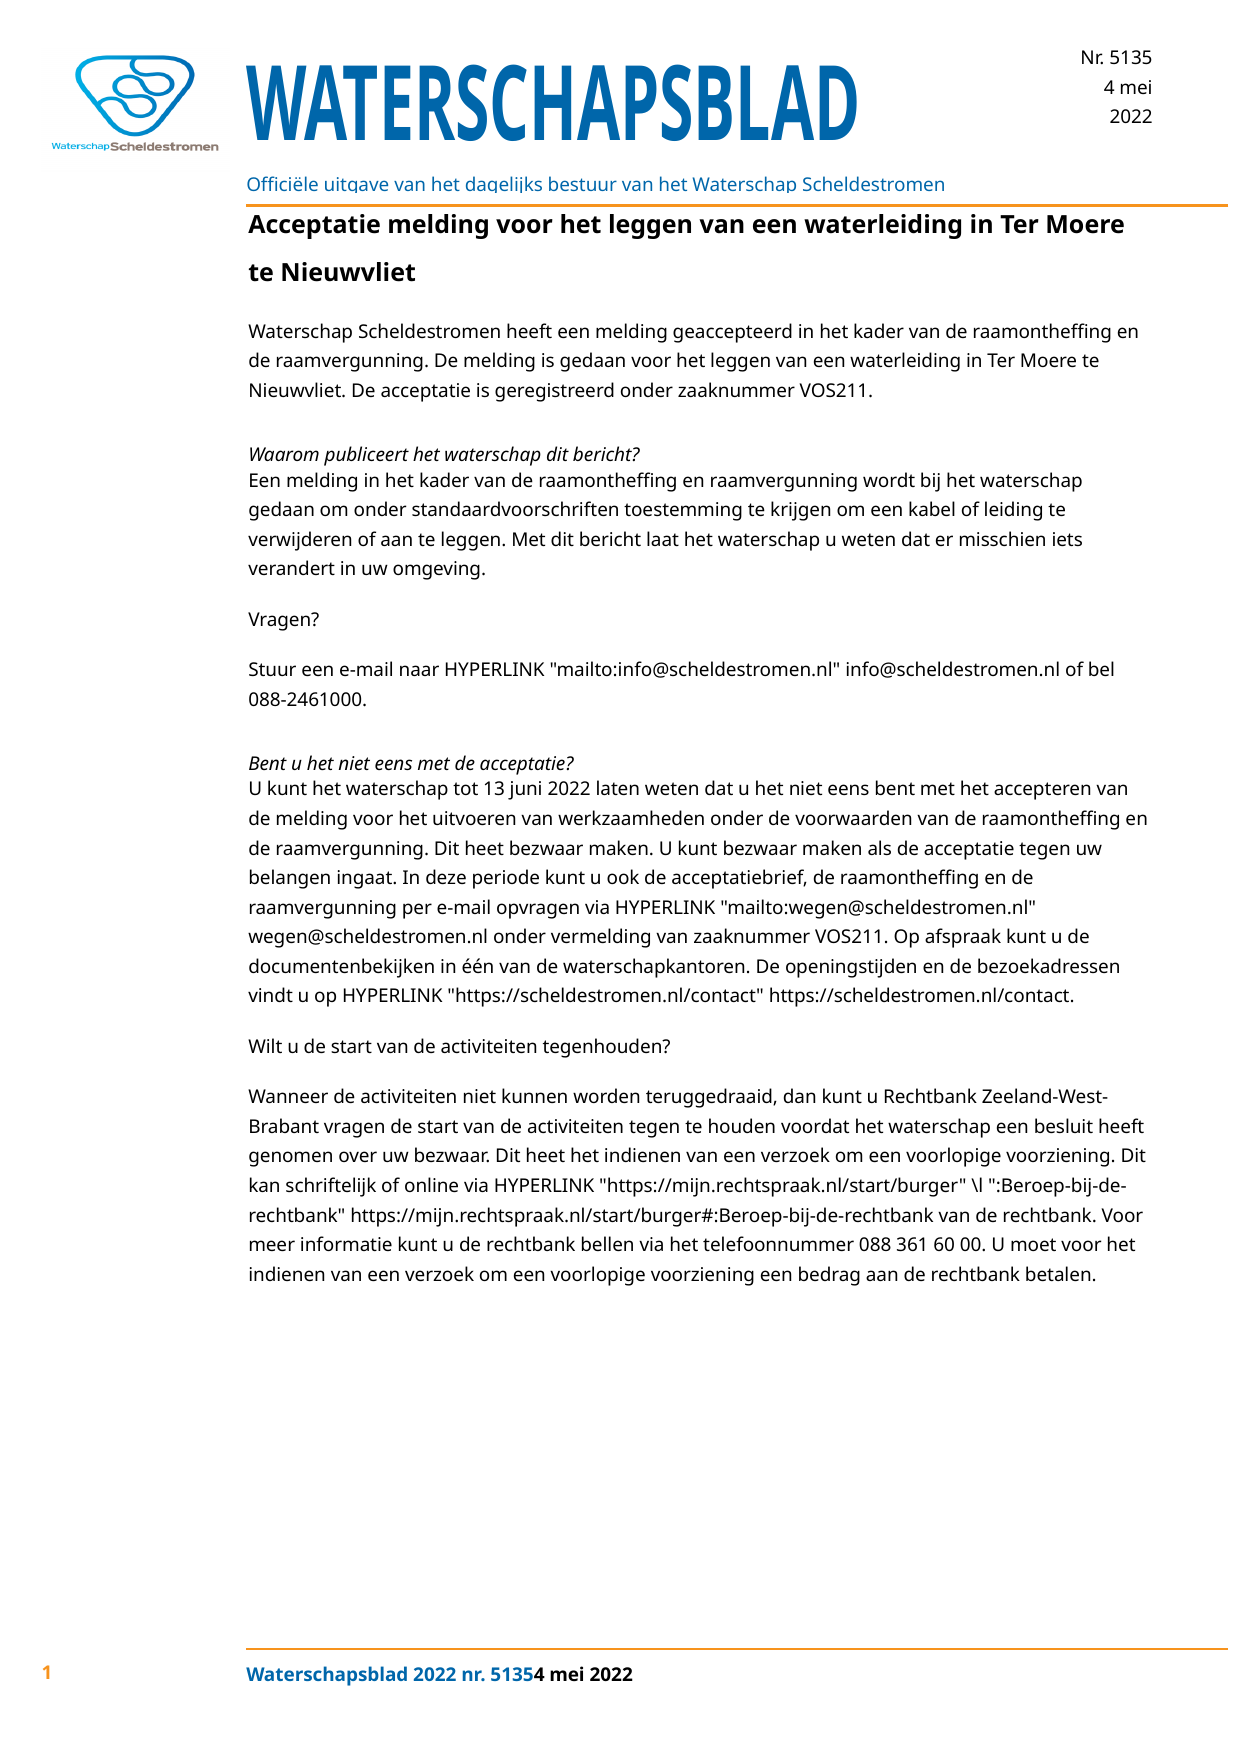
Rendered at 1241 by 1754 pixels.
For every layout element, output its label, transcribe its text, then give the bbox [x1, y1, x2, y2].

picture [41, 47, 231, 172]
text U kunt het waterschap tot 13 juni 2022 laten weten dat u het niet eens bent met het accepteren van de melding voor het uitvoeren van werkzaamheden onder de voorwaarden van de raamontheffing en de raamvergunning. Dit heet bezwaar maken. U kunt bezwaar maken als de acceptatie tegen uw belangen ingaat. In deze periode kunt u ook de acceptatiebrief, de raamontheffing en de raamvergunning per e-mail opvragen via HYPERLINK "mailto:wegen@scheldestromen.nl" wegen@scheldestromen.nl onder vermelding van zaaknummer VOS211. Op afspraak kunt u de documentenbekijken in één van de waterschapkantoren. De openingstijden en de bezoekadressen vindt u op HYPERLINK "https://scheldestromen.nl/contact" https://scheldestromen.nl/contact. [248, 776, 1152, 1008]
text Bent u het niet eens met de acceptatie? [248, 750, 1152, 776]
text Wilt u de start van de activiteiten tegenhouden? [248, 1033, 1152, 1059]
text Vragen? [248, 606, 1152, 632]
text Een melding in het kader van de raamontheffing en raamvergunning wordt bij het waterschap gedaan om onder standaardvoorschriften toestemming te krijgen om een kabel of leiding te verwijderen of aan te leggen. Met dit bericht laat het waterschap u weten dat er misschien iets verandert in uw omgeving. [248, 467, 1152, 581]
text Wanneer de activiteiten niet kunnen worden teruggedraaid, dan kunt u Rechtbank Zeeland-West-Brabant vragen de start van de activiteiten tegen te houden voordat het waterschap een besluit heeft genomen over uw bezwaar. Dit heet het indienen van een verzoek om een voorlopige voorziening. Dit kan schriftelijk of online via HYPERLINK "https://mijn.rechtspraak.nl/start/burger" \l ":Beroep-bij-de-rechtbank" https://mijn.rechtspraak.nl/start/burger#:Beroep-bij-de-rechtbank van de rechtbank. Voor meer informatie kunt u de rechtbank bellen via het telefoonnummer 088 361 60 00. U moet voor het indienen van een verzoek om een voorlopige voorziening een bedrag aan de rechtbank betalen. [248, 1083, 1152, 1287]
text Stuur een e-mail naar HYPERLINK "mailto:info@scheldestromen.nl" info@scheldestromen.nl of bel 088-2461000. [248, 656, 1152, 712]
text Acceptatie melding voor het leggen van een waterleiding in Ter Moere te Nieuwvliet [248, 207, 1152, 288]
text Waterschap Scheldestromen heeft een melding geaccepteerd in het kader van de raamontheffing en de raamvergunning. De melding is gedaan voor het leggen van een waterleiding in Ter Moere te Nieuwvliet. De acceptatie is geregistreerd onder zaaknummer VOS211. [248, 318, 1152, 403]
text Waarom publiceert het waterschap dit bericht? [248, 441, 1152, 467]
